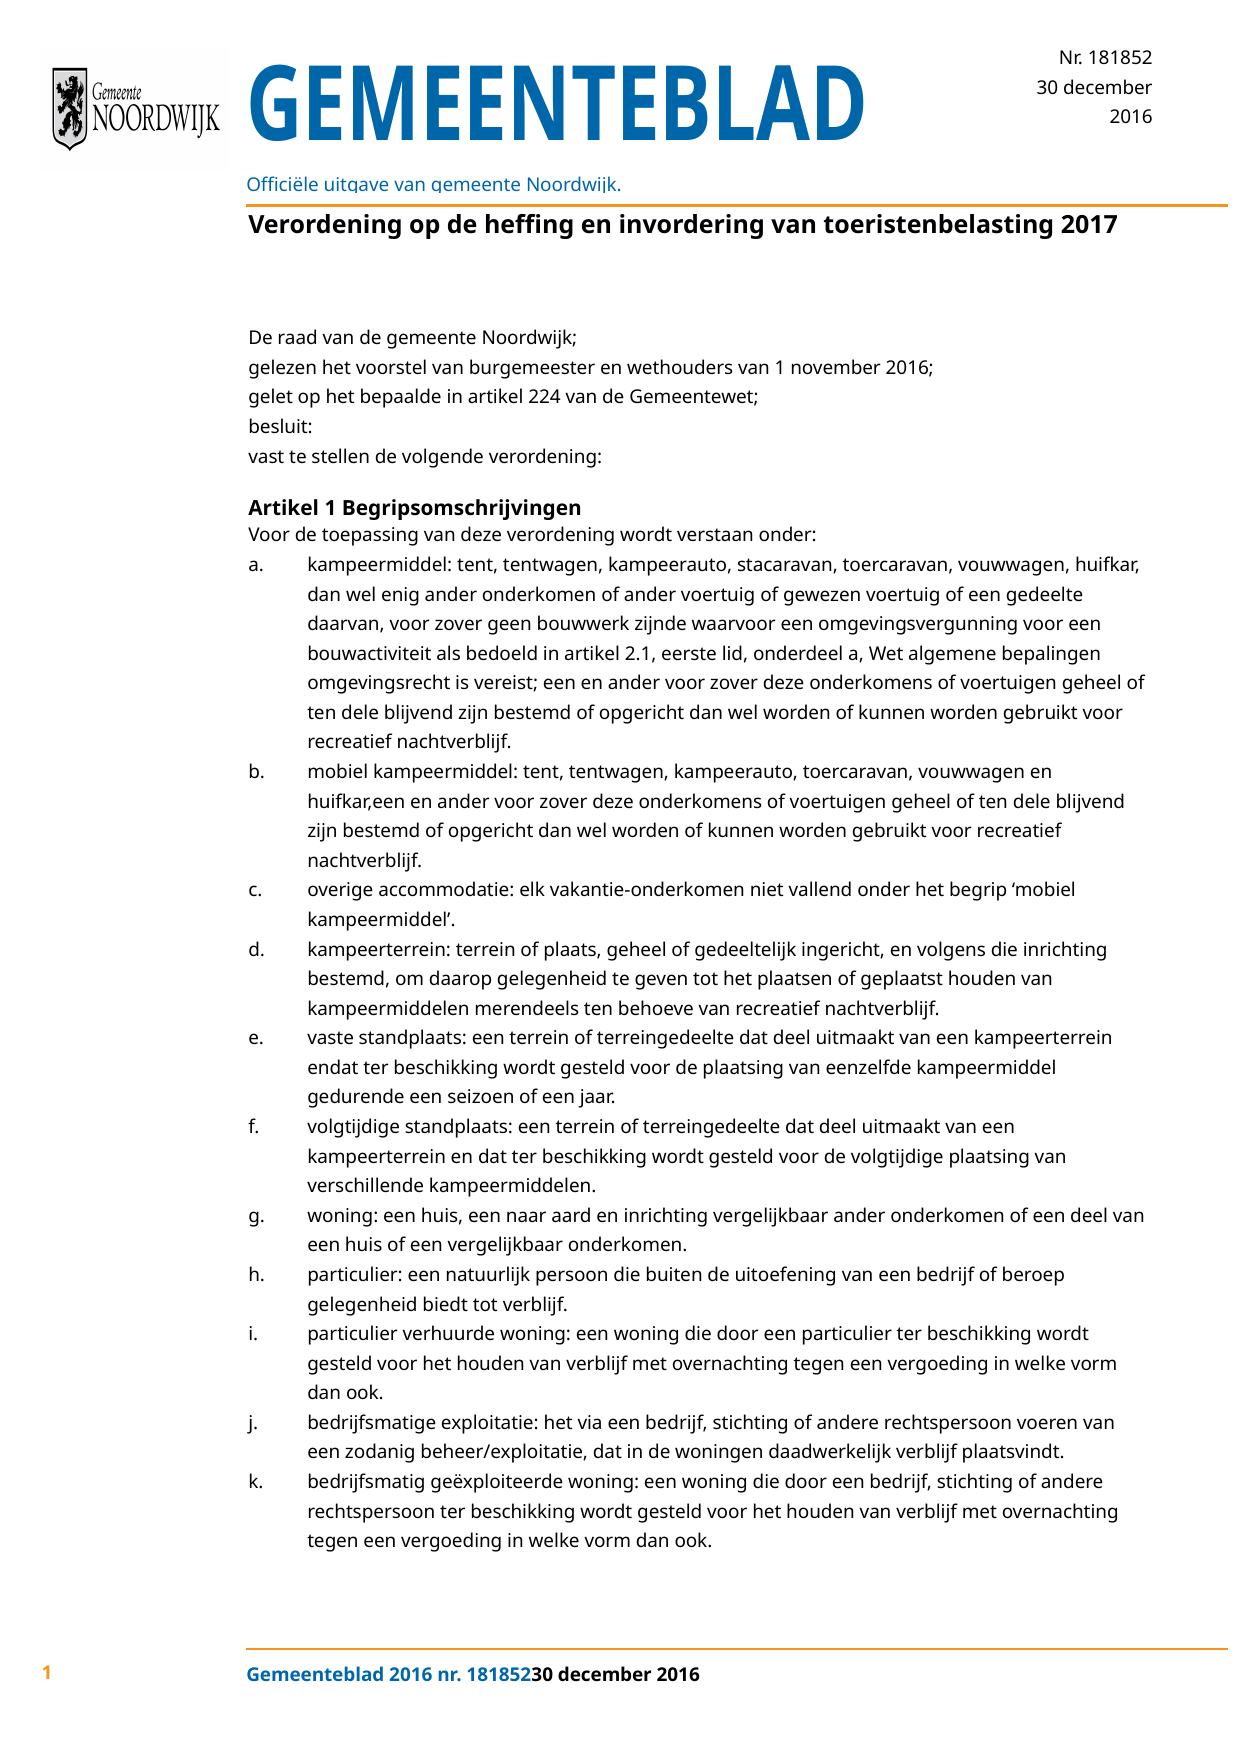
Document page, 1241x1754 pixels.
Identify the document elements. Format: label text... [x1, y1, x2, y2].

text gelezen het voorstel van burgemeester en wethouders van 1 november 2016; [248, 354, 1152, 380]
list mobiel kampeermiddel: tent, tentwagen, kampeerauto, toercaravan, vouwwagen en huifkar,een en ander voor zover deze onderkomens of voertuigen geheel of ten dele blijvend zijn bestemd of opgericht dan wel worden of kunnen worden gebruikt voor recreatief nachtverblijf. [248, 758, 1152, 873]
list kampeermiddel: tent, tentwagen, kampeerauto, stacaravan, toercaravan, vouwwagen, huifkar, dan wel enig ander onderkomen of ander voertuig of gewezen voertuig of een gedeelte daarvan, voor zover geen bouwwerk zijnde waarvoor een omgevingsvergunning voor een bouwactiviteit als bedoeld in artikel 2.1, eerste lid, onderdeel a, Wet algemene bepalingen omgevingsrecht is vereist; een en ander voor zover deze onderkomens of voertuigen geheel of ten dele blijvend zijn bestemd of opgericht dan wel worden of kunnen worden gebruikt voor recreatief nachtverblijf. [248, 551, 1152, 754]
text vast te stellen de volgende verordening: [248, 443, 1152, 468]
picture [41, 47, 231, 172]
list kampeerterrein: terrein of plaats, geheel of gedeeltelijk ingericht, en volgens die inrichting bestemd, om daarop gelegenheid te geven tot het plaatsen of geplaatst houden van kampeermiddelen merendeels ten behoeve van recreatief nachtverblijf. [248, 936, 1152, 1021]
text besluit: [248, 413, 1152, 439]
list tegen een vergoeding in welke vorm dan ook. [248, 1527, 1152, 1553]
text Voor de toepassing van deze verordening wordt verstaan onder: [248, 522, 1152, 547]
list bedrijfsmatig geëxploiteerde woning: een woning die door een bedrijf, stichting of andere rechtspersoon ter beschikking wordt gesteld voor het houden van verblijf met overnachting [248, 1468, 1152, 1524]
list particulier verhuurde woning: een woning die door een particulier ter beschikking wordt gesteld voor het houden van verblijf met overnachting tegen een vergoeding in welke vorm dan ook. [248, 1320, 1152, 1405]
text Artikel 1 Begripsomschrijvingen [248, 493, 1152, 522]
text gelet op het bepaalde in artikel 224 van de Gemeentewet; [248, 384, 1152, 409]
list bedrijfsmatige exploitatie: het via een bedrijf, stichting of andere rechtspersoon voeren van een zodanig beheer/exploitatie, dat in de woningen daadwerkelijk verblijf plaatsvindt. [248, 1409, 1152, 1464]
list woning: een huis, een naar aard en inrichting vergelijkbaar ander onderkomen of een deel van een huis of een vergelijkbaar onderkomen. [248, 1202, 1152, 1257]
list vaste standplaats: een terrein of terreingedeelte dat deel uitmaakt van een kampeerterrein endat ter beschikking wordt gesteld voor de plaatsing van eenzelfde kampeermiddel gedurende een seizoen of een jaar. [248, 1024, 1152, 1109]
list overige accommodatie: elk vakantie-onderkomen niet vallend onder het begrip ‘mobiel kampeermiddel’. [248, 877, 1152, 932]
list particulier: een natuurlijk persoon die buiten de uitoefening van een bedrijf of beroep gelegenheid biedt tot verblijf. [248, 1261, 1152, 1317]
text Verordening op de heffing en invordering van toeristenbelasting 2017 [248, 207, 1152, 241]
list volgtijdige standplaats: een terrein of terreingedeelte dat deel uitmaakt van een kampeerterrein en dat ter beschikking wordt gesteld voor de volgtijdige plaatsing van verschillende kampeermiddelen. [248, 1113, 1152, 1198]
text De raad van de gemeente Noordwijk; [248, 324, 1152, 350]
